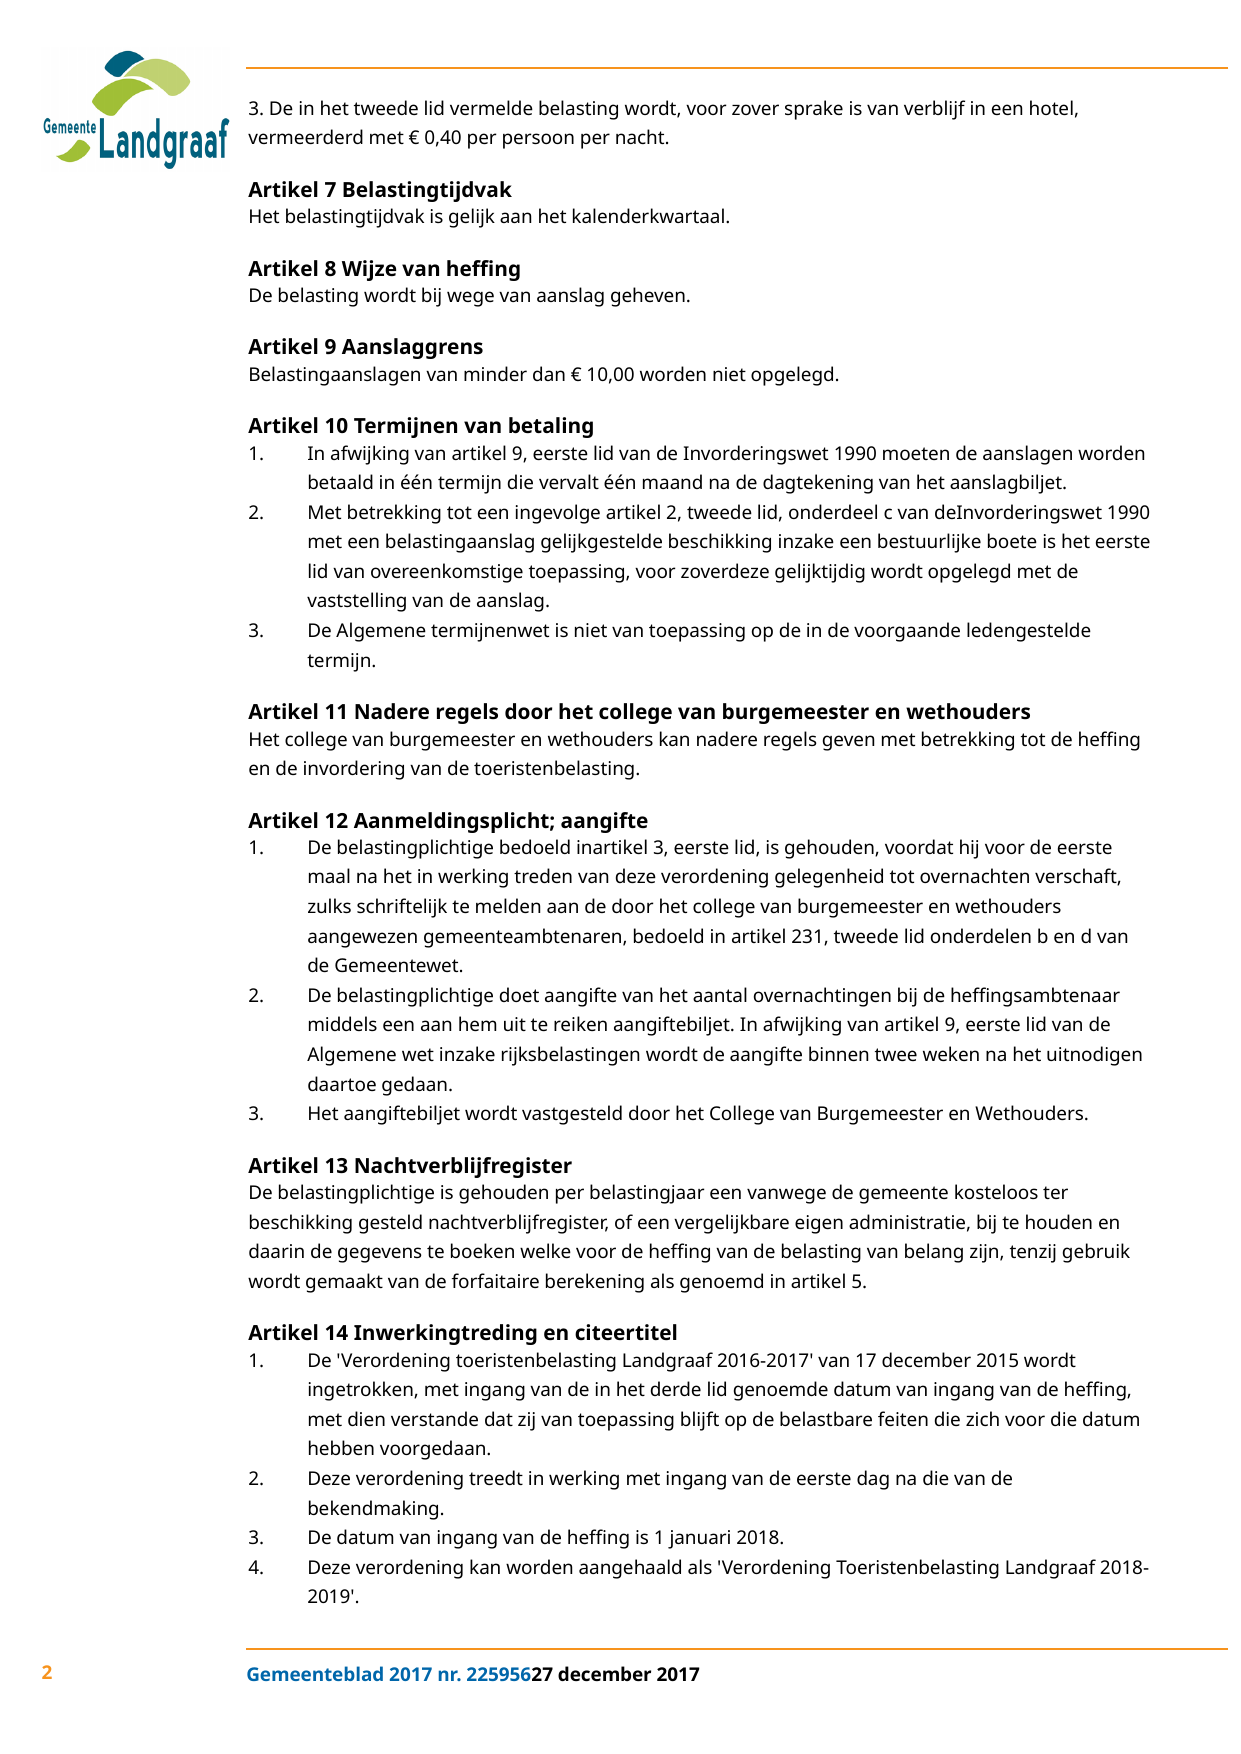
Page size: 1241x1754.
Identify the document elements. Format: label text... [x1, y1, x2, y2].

text Artikel 9 Aanslaggrens [248, 332, 1152, 361]
text Artikel 12 Aanmeldingsplicht; aangifte [248, 806, 1152, 834]
list Met betrekking tot een ingevolge artikel 2, tweede lid, onderdeel c van deInvorderingswet 1990 met een belastingaanslag gelijkgestelde beschikking inzake een bestuurlijke boete is het eerste lid van overeenkomstige toepassing, voor zoverdeze gelijktijdig wordt opgelegd met de vaststelling van de aanslag. [248, 499, 1152, 613]
text De belasting wordt bij wege van aanslag geheven. [248, 282, 1152, 308]
list Deze verordening kan worden aangehaald als 'Verordening Toeristenbelasting Landgraaf 2018-2019'. [248, 1554, 1152, 1609]
list De 'Verordening toeristenbelasting Landgraaf 2016-2017' van 17 december 2015 wordt ingetrokken, met ingang van de in het derde lid genoemde datum van ingang van de heffing, met dien verstande dat zij van toepassing blijft op de belastbare feiten die zich voor die datum hebben voorgedaan. [248, 1347, 1152, 1461]
text Artikel 11 Nadere regels door het college van burgemeester en wethouders [248, 697, 1152, 726]
list De Algemene termijnenwet is niet van toepassing op de in de voorgaande ledengestelde termijn. [248, 617, 1152, 673]
text 3. De in het tweede lid vermelde belasting wordt, voor zover sprake is van verblijf in een hotel, vermeerderd met € 0,40 per persoon per nacht. [248, 95, 1152, 150]
text De belastingplichtige is gehouden per belastingjaar een vanwege de gemeente kosteloos ter beschikking gesteld nachtverblijfregister, of een vergelijkbare eigen administratie, bij te houden en daarin de gegevens te boeken welke voor de heffing van de belasting van belang zijn, tenzij gebruik wordt gemaakt van de forfaitaire berekening als genoemd in artikel 5. [248, 1179, 1152, 1294]
text Artikel 14 Inwerkingtreding en citeertitel [248, 1318, 1152, 1347]
list Deze verordening treedt in werking met ingang van de eerste dag na die van de bekendmaking. [248, 1465, 1152, 1521]
list In afwijking van artikel 9, eerste lid van de Invorderingswet 1990 moeten de aanslagen worden betaald in één termijn die vervalt één maand na de dagtekening van het aanslagbiljet. [248, 440, 1152, 495]
text Het college van burgemeester en wethouders kan nadere regels geven met betrekking tot de heffing en de invordering van de toeristenbelasting. [248, 726, 1152, 781]
text Artikel 7 Belastingtijdvak [248, 175, 1152, 203]
text Artikel 10 Termijnen van betaling [248, 411, 1152, 440]
list De belastingplichtige bedoeld inartikel 3, eerste lid, is gehouden, voordat hij voor de eerste maal na het in werking treden van deze verordening gelegenheid tot overnachten verschaft, zulks schriftelijk te melden aan de door het college van burgemeester en wethouders aangewezen gemeenteambtenaren, bedoeld in artikel 231, tweede lid onderdelen b en d van de Gemeentewet. [248, 834, 1152, 978]
text Belastingaanslagen van minder dan € 10,00 worden niet opgelegd. [248, 361, 1152, 387]
list De belastingplichtige doet aangifte van het aantal overnachtingen bij de heffingsambtenaar middels een aan hem uit te reiken aangiftebiljet. In afwijking van artikel 9, eerste lid van de Algemene wet inzake rijksbelastingen wordt de aangifte binnen twee weken na het uitnodigen daartoe gedaan. [248, 982, 1152, 1097]
text Het belastingtijdvak is gelijk aan het kalenderkwartaal. [248, 203, 1152, 229]
text Artikel 8 Wijze van heffing [248, 254, 1152, 282]
text Artikel 13 Nachtverblijfregister [248, 1151, 1152, 1179]
picture [41, 47, 231, 172]
list Het aangiftebiljet wordt vastgesteld door het College van Burgemeester en Wethouders. [248, 1100, 1152, 1126]
list De datum van ingang van de heffing is 1 januari 2018. [248, 1524, 1152, 1550]
